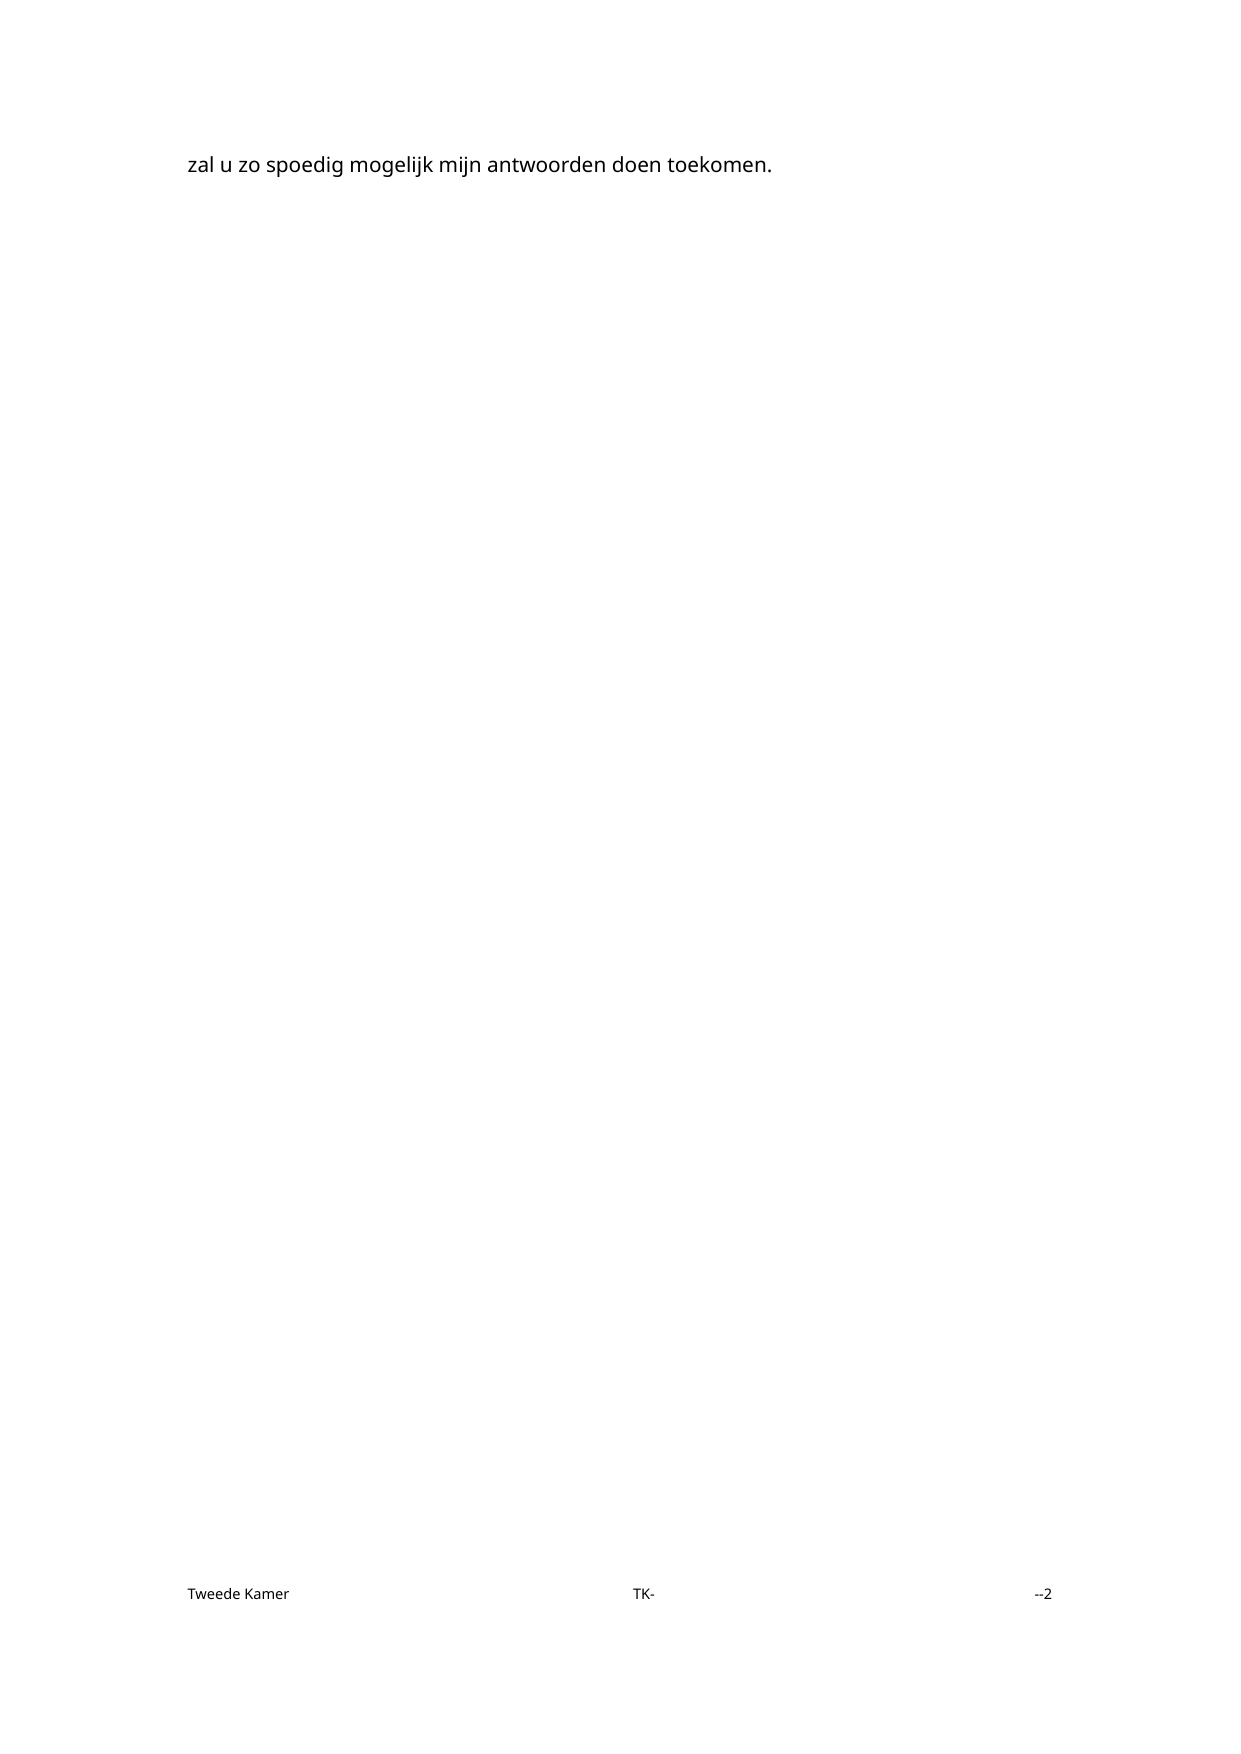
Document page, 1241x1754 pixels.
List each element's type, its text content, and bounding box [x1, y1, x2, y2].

text zal u zo spoedig mogelijk mijn antwoorden doen toekomen. [187, 150, 1053, 178]
